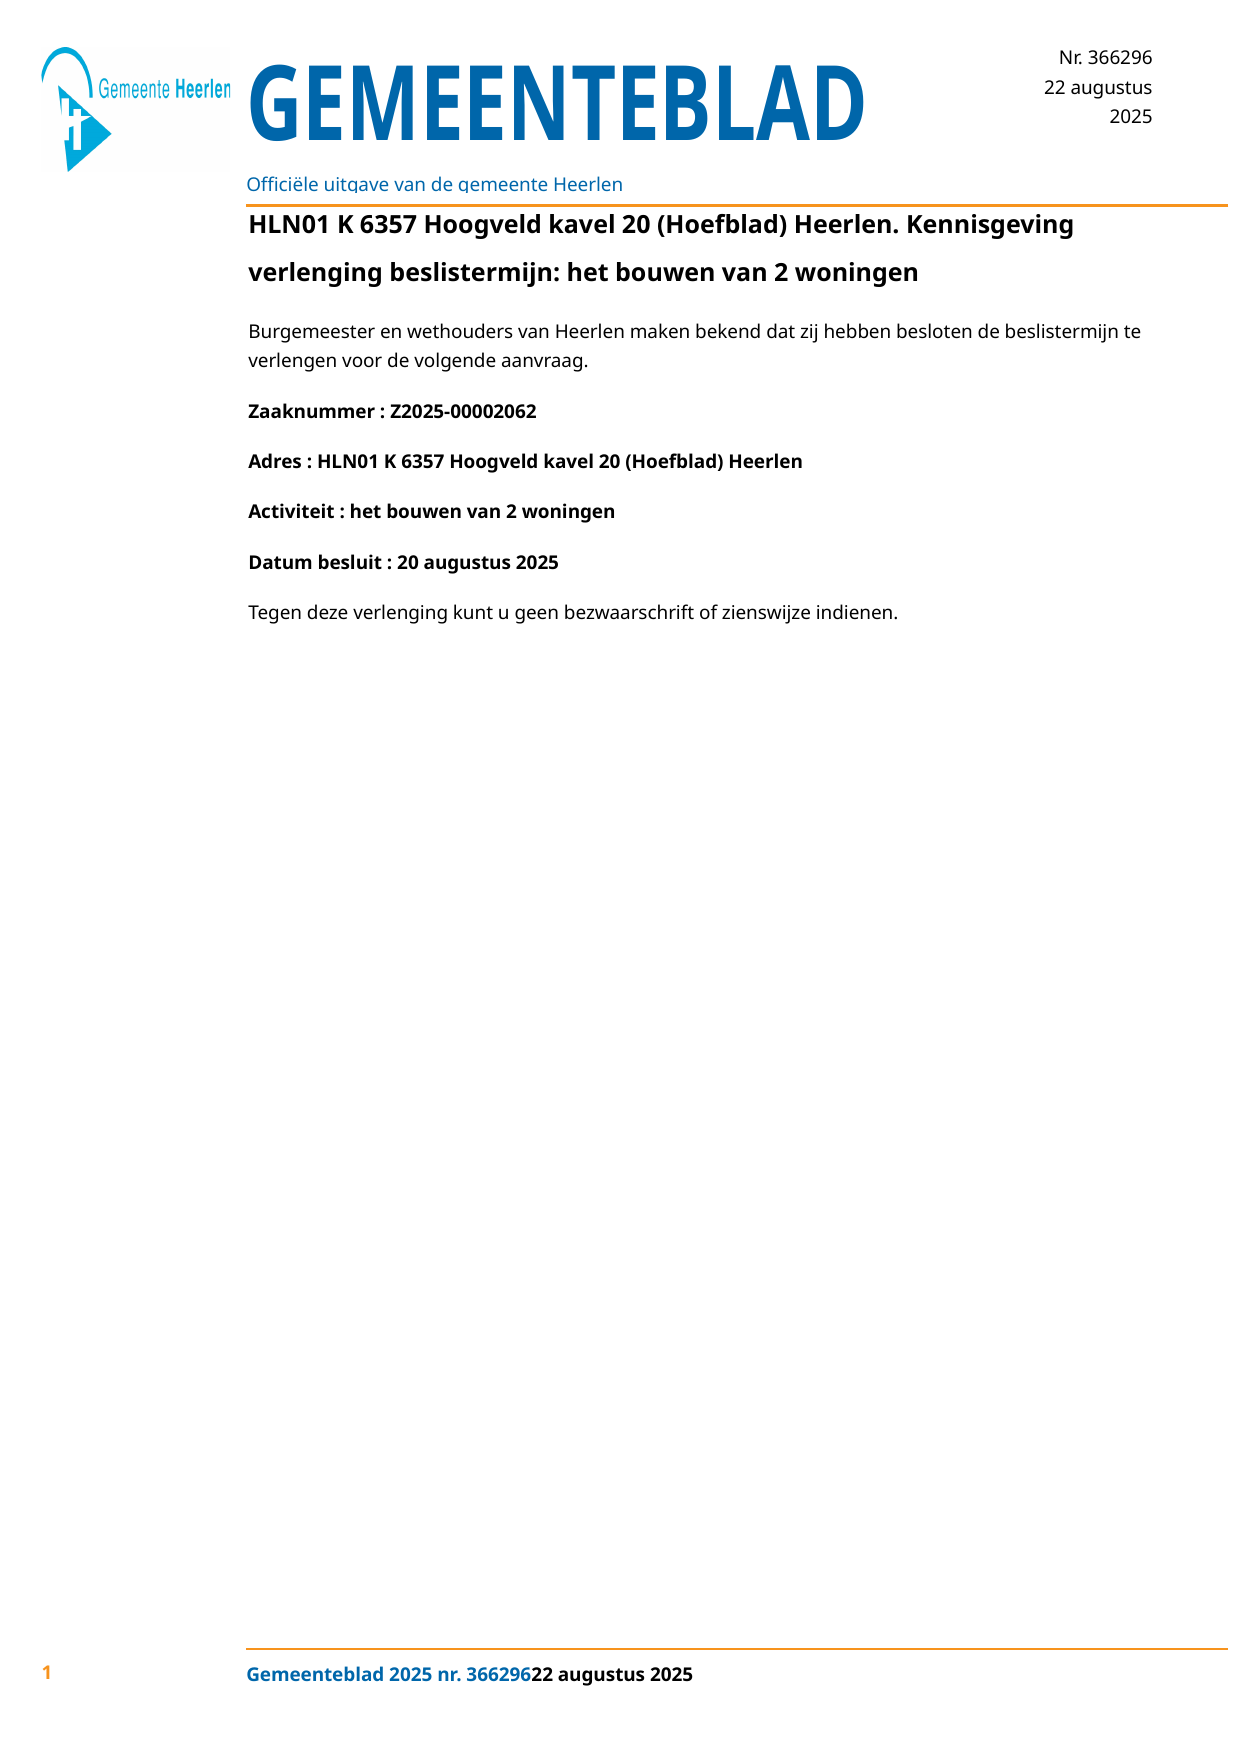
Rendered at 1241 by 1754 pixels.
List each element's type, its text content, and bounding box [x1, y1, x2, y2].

text Datum besluit : 20 augustus 2025 [248, 549, 1152, 575]
text Burgemeester en wethouders van Heerlen maken bekend dat zij hebben besloten de beslistermijn te verlengen voor de volgende aanvraag. [248, 318, 1152, 373]
text HLN01 K 6357 Hoogveld kavel 20 (Hoefblad) Heerlen. Kennisgeving verlenging beslistermijn: het bouwen van 2 woningen [248, 207, 1152, 288]
text Zaaknummer : Z2025-00002062 [248, 398, 1152, 424]
text Adres : HLN01 K 6357 Hoogveld kavel 20 (Hoefblad) Heerlen [248, 448, 1152, 474]
picture [41, 47, 231, 172]
text Tegen deze verlenging kunt u geen bezwaarschrift of zienswijze indienen. [248, 599, 1152, 625]
picture [41, 47, 59, 70]
text Activiteit : het bouwen van 2 woningen [248, 499, 1152, 524]
